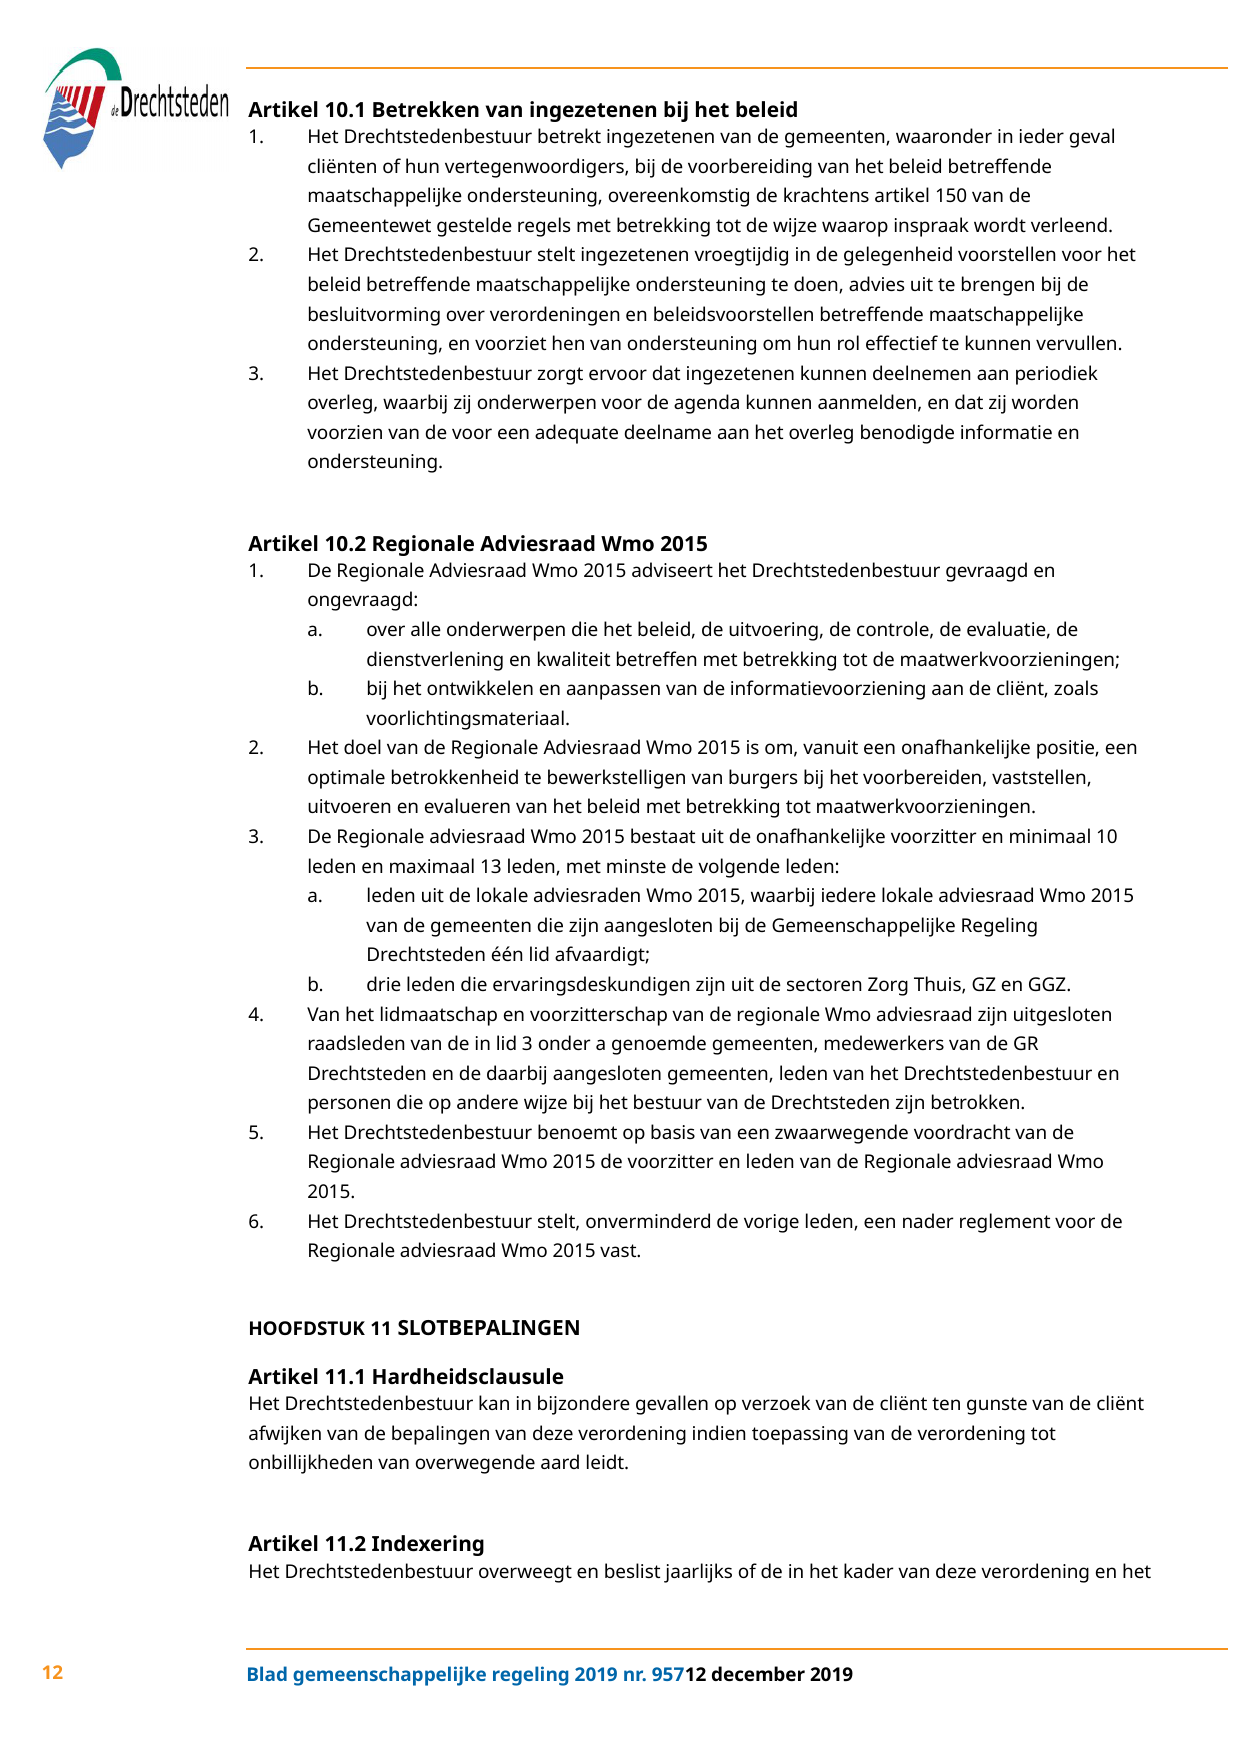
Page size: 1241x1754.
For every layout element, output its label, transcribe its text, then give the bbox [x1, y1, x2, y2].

text Artikel 11.2 Indexering [248, 1529, 1152, 1558]
list leden uit de lokale adviesraden Wmo 2015, waarbij iedere lokale adviesraad Wmo 2015 van de gemeenten die zijn aangesloten bij de Gemeenschappelijke Regeling Drechtsteden één lid afvaardigt; [307, 882, 1152, 967]
text Artikel 10.2 Regionale Adviesraad Wmo 2015 [248, 529, 1152, 557]
list Het Drechtstedenbestuur betrekt ingezetenen van de gemeenten, waaronder in ieder geval cliënten of hun vertegenwoordigers, bij de voorbereiding van het beleid betreffende maatschappelijke ondersteuning, overeenkomstig de krachtens artikel 150 van de Gemeentewet gestelde regels met betrekking tot de wijze waarop inspraak wordt verleend. [248, 123, 1152, 238]
list bij het ontwikkelen en aanpassen van de informatievoorziening aan de cliënt, zoals voorlichtingsmateriaal. [307, 675, 1152, 731]
list De Regionale Adviesraad Wmo 2015 adviseert het Drechtstedenbestuur gevraagd en ongevraagd: [248, 557, 1152, 612]
picture [41, 47, 231, 172]
text Artikel 10.1 Betrekken van ingezetenen bij het beleid [248, 95, 1152, 123]
list Van het lidmaatschap en voorzitterschap van de regionale Wmo adviesraad zijn uitgesloten raadsleden van de in lid 3 onder a genoemde gemeenten, medewerkers van de GR Drechtsteden en de daarbij aangesloten gemeenten, leden van het Drechtstedenbestuur en personen die op andere wijze bij het bestuur van de Drechtsteden zijn betrokken. [248, 1001, 1152, 1115]
text Het Drechtstedenbestuur kan in bijzondere gevallen op verzoek van de cliënt ten gunste van de cliënt afwijken van de bepalingen van deze verordening indien toepassing van de verordening tot onbillijkheden van overwegende aard leidt. [248, 1390, 1152, 1475]
list Het Drechtstedenbestuur benoemt op basis van een zwaarwegende voordracht van de Regionale adviesraad Wmo 2015 de voorzitter en leden van de Regionale adviesraad Wmo 2015. [248, 1119, 1152, 1204]
list Het Drechtstedenbestuur stelt ingezetenen vroegtijdig in de gelegenheid voorstellen voor het beleid betreffende maatschappelijke ondersteuning te doen, advies uit te brengen bij de besluitvorming over verordeningen en beleidsvoorstellen betreffende maatschappelijke ondersteuning, en voorziet hen van ondersteuning om hun rol effectief te kunnen vervullen. [248, 242, 1152, 356]
text Het Drechtstedenbestuur overweegt en beslist jaarlijks of de in het kader van deze verordening en het [248, 1558, 1152, 1584]
text HOOFDSTUK 11 SLOTBEPALINGEN [248, 1313, 1152, 1341]
list over alle onderwerpen die het beleid, de uitvoering, de controle, de evaluatie, de dienstverlening en kwaliteit betreffen met betrekking tot de maatwerkvoorzieningen; [307, 616, 1152, 672]
list De Regionale adviesraad Wmo 2015 bestaat uit de onafhankelijke voorzitter en minimaal 10 leden en maximaal 13 leden, met minste de volgende leden: [248, 823, 1152, 879]
text Artikel 11.1 Hardheidsclausule [248, 1362, 1152, 1390]
list Het doel van de Regionale Adviesraad Wmo 2015 is om, vanuit een onafhankelijke positie, een optimale betrokkenheid te bewerkstelligen van burgers bij het voorbereiden, vaststellen, uitvoeren en evalueren van het beleid met betrekking tot maatwerkvoorzieningen. [248, 734, 1152, 819]
list drie leden die ervaringsdeskundigen zijn uit de sectoren Zorg Thuis, GZ en GGZ. [307, 971, 1152, 997]
list Het Drechtstedenbestuur stelt, onverminderd de vorige leden, een nader reglement voor de Regionale adviesraad Wmo 2015 vast. [248, 1208, 1152, 1263]
list Het Drechtstedenbestuur zorgt ervoor dat ingezetenen kunnen deelnemen aan periodiek overleg, waarbij zij onderwerpen voor de agenda kunnen aanmelden, en dat zij worden voorzien van de voor een adequate deelname aan het overleg benodigde informatie en ondersteuning. [248, 360, 1152, 474]
